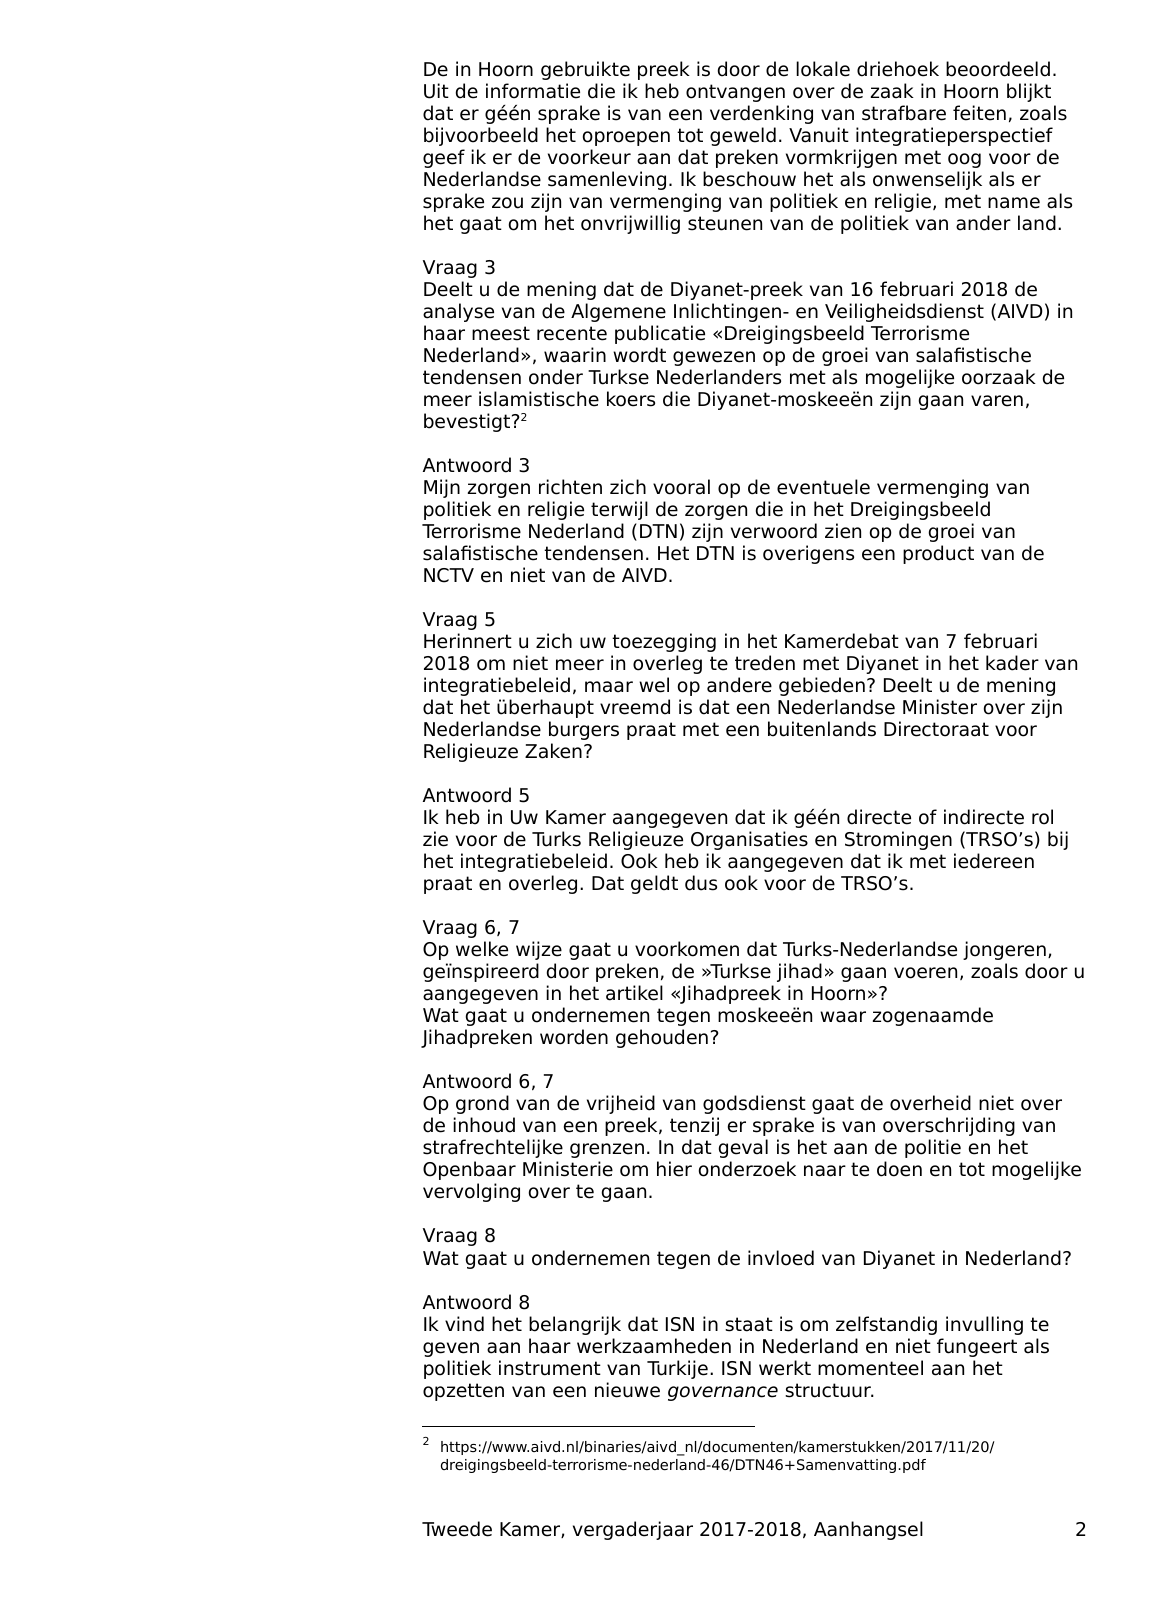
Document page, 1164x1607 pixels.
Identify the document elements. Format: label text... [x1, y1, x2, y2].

text Antwoord 8 [422, 1292, 1087, 1313]
text Op welke wijze gaat u voorkomen dat Turks-Nederlandse jongeren, geïnspireerd door preken, de »Turkse jihad» gaan voeren, zoals door u aangegeven in het artikel «Jihadpreek in Hoorn»? [422, 939, 1087, 1005]
text Antwoord 3 [422, 455, 1087, 477]
text Herinnert u zich uw toezegging in het Kamerdebat van 7 februari 2018 om niet meer in overleg te treden met Diyanet in het kader van integratiebeleid, maar wel op andere gebieden? Deelt u de mening dat het überhaupt vreemd is dat een Nederlandse Minister over zijn Nederlandse burgers praat met een buitenlands Directoraat voor Religieuze Zaken? [422, 631, 1087, 763]
text Mijn zorgen richten zich vooral op de eventuele vermenging van politiek en religie terwijl de zorgen die in het Dreigingsbeeld Terrorisme Nederland (DTN) zijn verwoord zien op de groei van salafistische tendensen. Het DTN is overigens een product van de NCTV en niet van de AIVD. [422, 477, 1087, 587]
text Deelt u de mening dat de Diyanet-preek van 16 februari 2018 de analyse van de Algemene Inlichtingen- en Veiligheidsdienst (AIVD) in haar meest recente publicatie «Dreigingsbeeld Terrorisme Nederland», waarin wordt gewezen op de groei van salafistische tendensen onder Turkse Nederlanders met als mogelijke oorzaak de meer islamistische koers die Diyanet-moskeeën zijn gaan varen, bevestigt? [422, 279, 1087, 433]
text Vraag 6, 7 [422, 917, 1087, 939]
text Vraag 5 [422, 609, 1087, 631]
text Ik heb in Uw Kamer aangegeven dat ik géén directe of indirecte rol zie voor de Turks Religieuze Organisaties en Stromingen (TRSO’s) bij het integratiebeleid. Ook heb ik aangegeven dat ik met iedereen praat en overleg. Dat geldt dus ook voor de TRSO’s. [422, 807, 1087, 895]
text Antwoord 6, 7 [422, 1071, 1087, 1093]
text Vraag 8 [422, 1225, 1087, 1247]
text Vraag 3 [422, 257, 1087, 279]
text De in Hoorn gebruikte preek is door de lokale driehoek beoordeeld. Uit de informatie die ik heb ontvangen over de zaak in Hoorn blijkt dat er géén sprake is van een verdenking van strafbare feiten, zoals bijvoorbeeld het oproepen tot geweld. Vanuit integratieperspectief geef ik er de voorkeur aan dat preken vormkrijgen met oog voor de Nederlandse samenleving. Ik beschouw het als onwenselijk als er sprake zou zijn van vermenging van politiek en religie, met name als het gaat om het onvrijwillig steunen van de politiek van ander land. [422, 59, 1087, 235]
text Wat gaat u ondernemen tegen moskeeën waar zogenaamde Jihadpreken worden gehouden? [422, 1005, 1087, 1049]
text Antwoord 5 [422, 785, 1087, 807]
text https://www.aivd.nl/binaries/aivd_nl/documenten/kamerstukken/2017/11/20/dreigingsbeeld-terrorisme-nederland-46/DTN46+Samenvatting.pdf [422, 1435, 1087, 1474]
text Wat gaat u ondernemen tegen de invloed van Diyanet in Nederland? [422, 1247, 1087, 1269]
text Ik vind het belangrijk dat ISN in staat is om zelfstandig invulling te geven aan haar werkzaamheden in Nederland en niet fungeert als politiek instrument van Turkije. ISN werkt momenteel aan het opzetten van een nieuwe governance structuur. [422, 1313, 1087, 1401]
text Op grond van de vrijheid van godsdienst gaat de overheid niet over de inhoud van een preek, tenzij er sprake is van overschrijding van strafrechtelijke grenzen. In dat geval is het aan de politie en het Openbaar Ministerie om hier onderzoek naar te doen en tot mogelijke vervolging over te gaan. [422, 1093, 1087, 1203]
